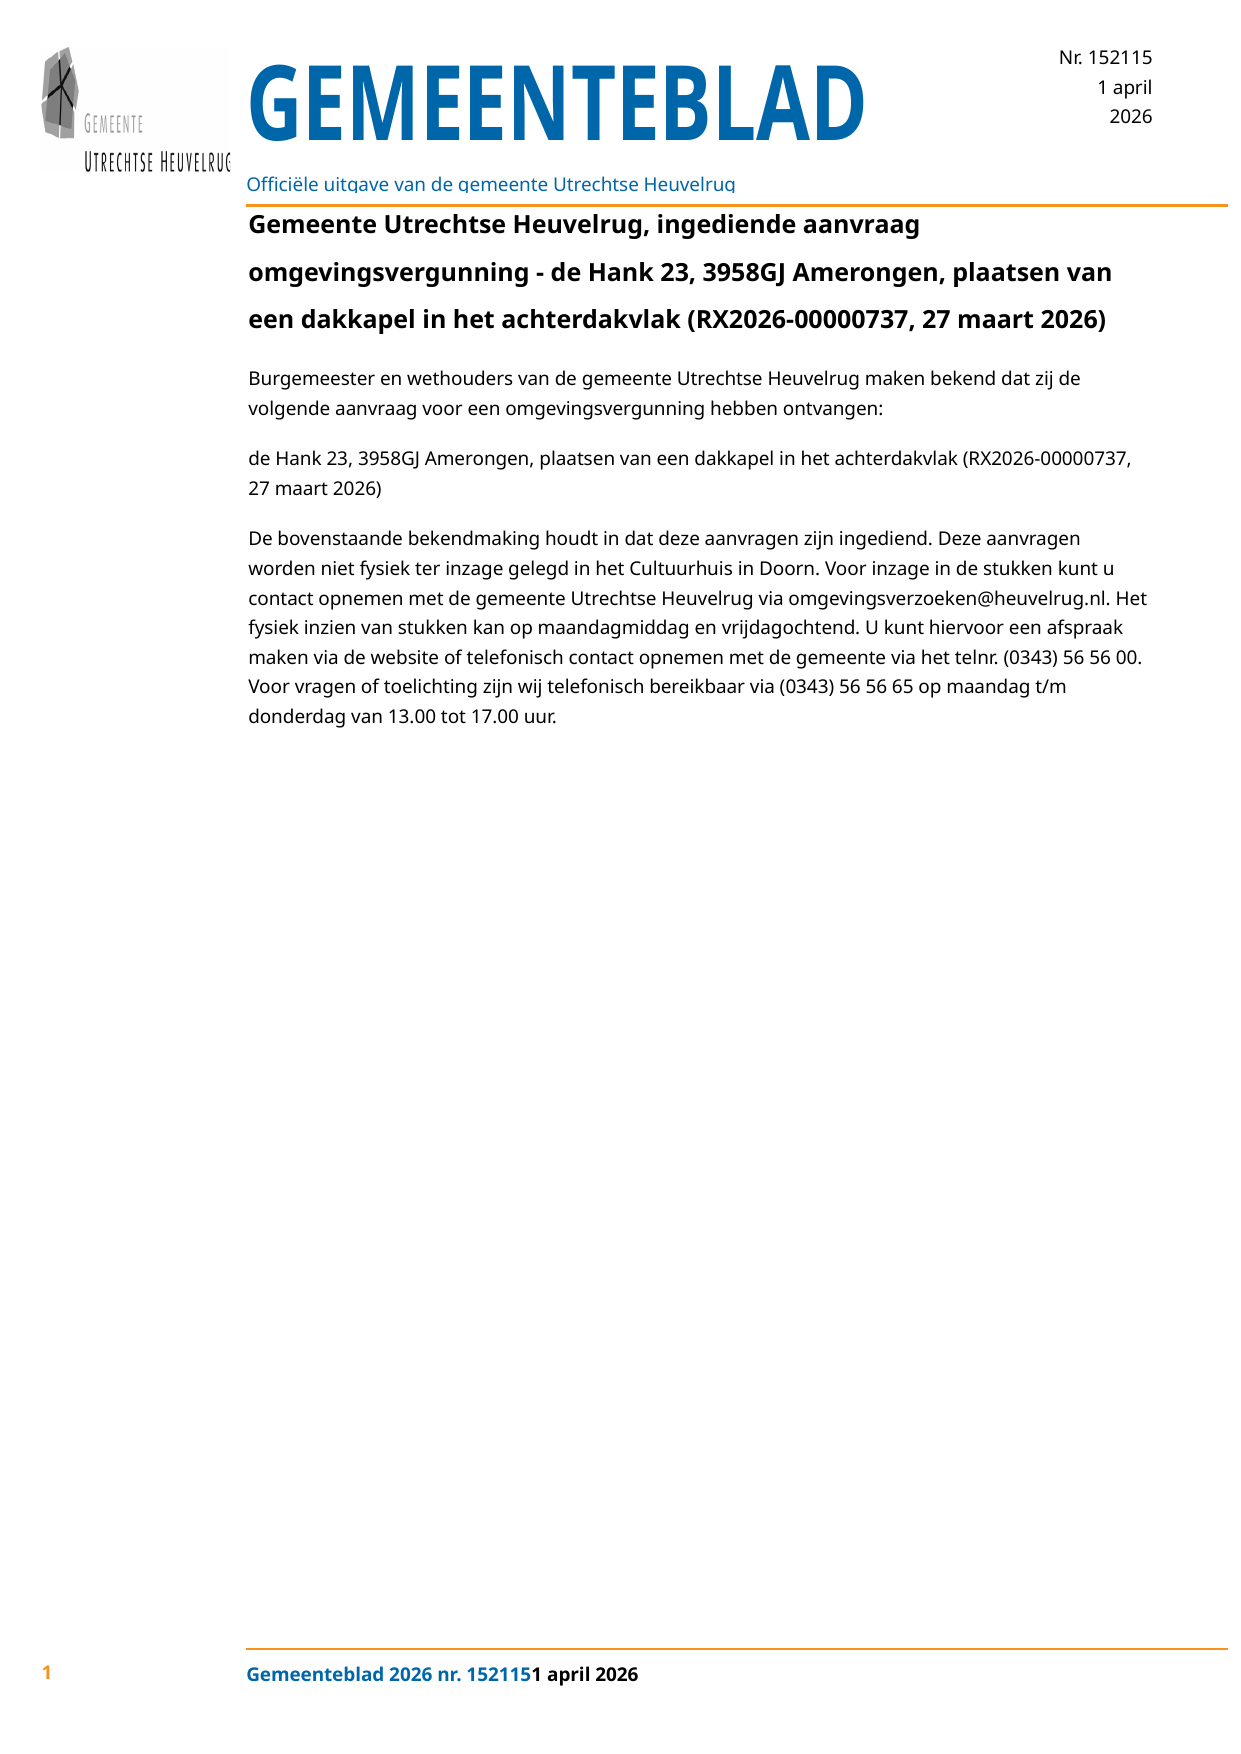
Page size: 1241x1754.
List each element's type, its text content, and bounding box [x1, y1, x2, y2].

text Gemeente Utrechtse Heuvelrug, ingediende aanvraag omgevingsvergunning - de Hank 23, 3958GJ Amerongen, plaatsen van een dakkapel in het achterdakvlak (RX2026-00000737, 27 maart 2026) [248, 207, 1152, 336]
picture [41, 47, 231, 172]
text De bovenstaande bekendmaking houdt in dat deze aanvragen zijn ingediend. Deze aanvragen worden niet fysiek ter inzage gelegd in het Cultuurhuis in Doorn. Voor inzage in de stukken kunt u contact opnemen met de gemeente Utrechtse Heuvelrug via omgevingsverzoeken@heuvelrug.nl. Het fysiek inzien van stukken kan op maandagmiddag en vrijdagochtend. U kunt hiervoor een afspraak maken via de website of telefonisch contact opnemen met de gemeente via het telnr. (0343) 56 56 00. Voor vragen of toelichting zijn wij telefonisch bereikbaar via (0343) 56 56 65 op maandag t/m donderdag van 13.00 tot 17.00 uur. [248, 526, 1152, 729]
text Burgemeester en wethouders van de gemeente Utrechtse Heuvelrug maken bekend dat zij de volgende aanvraag voor een omgevingsvergunning hebben ontvangen: [248, 366, 1152, 421]
text de Hank 23, 3958GJ Amerongen, plaatsen van een dakkapel in het achterdakvlak (RX2026-00000737, 27 maart 2026) [248, 446, 1152, 501]
